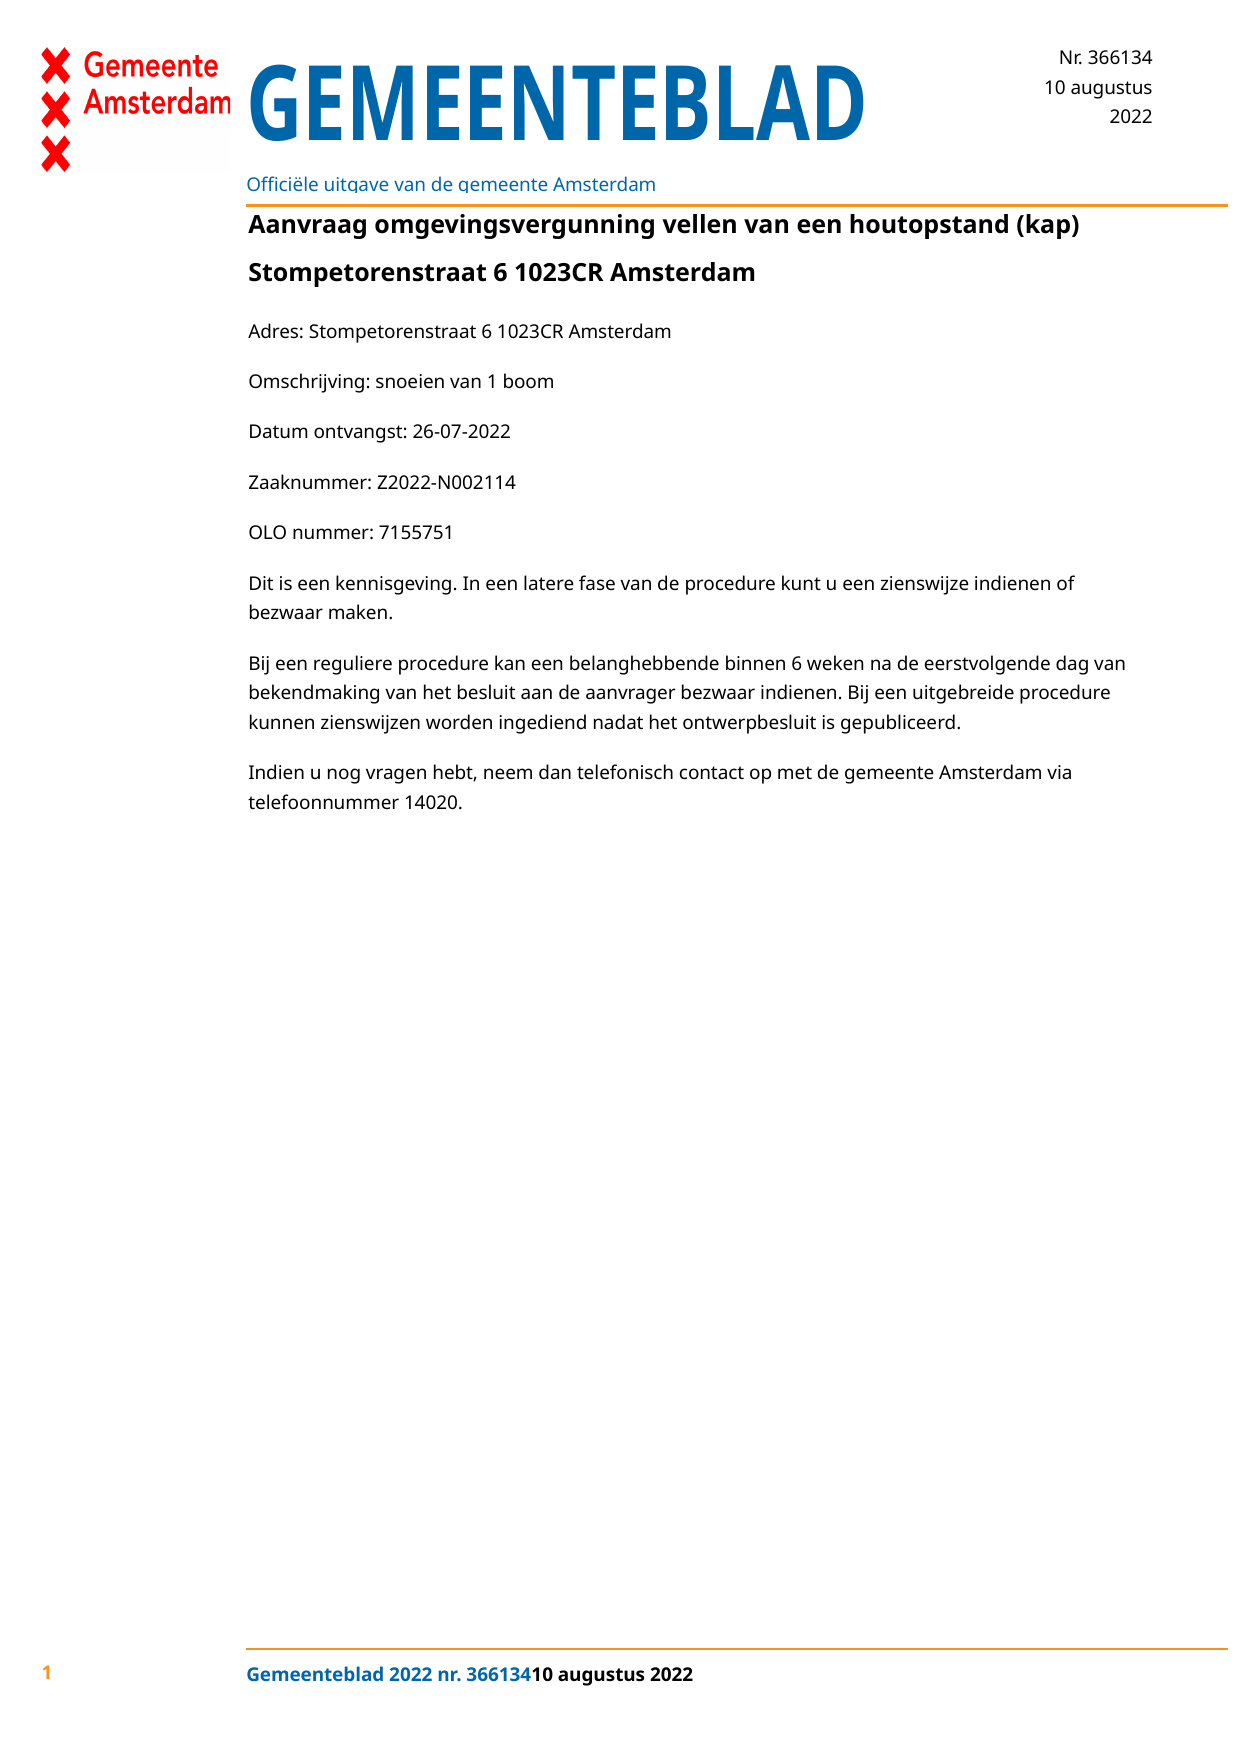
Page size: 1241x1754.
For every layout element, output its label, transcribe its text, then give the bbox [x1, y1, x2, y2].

text Dit is een kennisgeving. In een latere fase van de procedure kunt u een zienswijze indienen of bezwaar maken. [248, 570, 1152, 625]
text Zaaknummer: Z2022-N002114 [248, 469, 1152, 495]
text OLO nummer: 7155751 [248, 519, 1152, 545]
text Datum ontvangst: 26-07-2022 [248, 419, 1152, 444]
text Omschrijving: snoeien van 1 boom [248, 368, 1152, 394]
picture [41, 47, 231, 172]
text Adres: Stompetorenstraat 6 1023CR Amsterdam [248, 318, 1152, 344]
text Aanvraag omgevingsvergunning vellen van een houtopstand (kap) Stompetorenstraat 6 1023CR Amsterdam [248, 207, 1152, 288]
text Bij een reguliere procedure kan een belanghebbende binnen 6 weken na de eerstvolgende dag van bekendmaking van het besluit aan de aanvrager bezwaar indienen. Bij een uitgebreide procedure kunnen zienswijzen worden ingediend nadat het ontwerpbesluit is gepubliceerd. [248, 650, 1152, 735]
text Indien u nog vragen hebt, neem dan telefonisch contact op met de gemeente Amsterdam via telefoonnummer 14020. [248, 759, 1152, 815]
